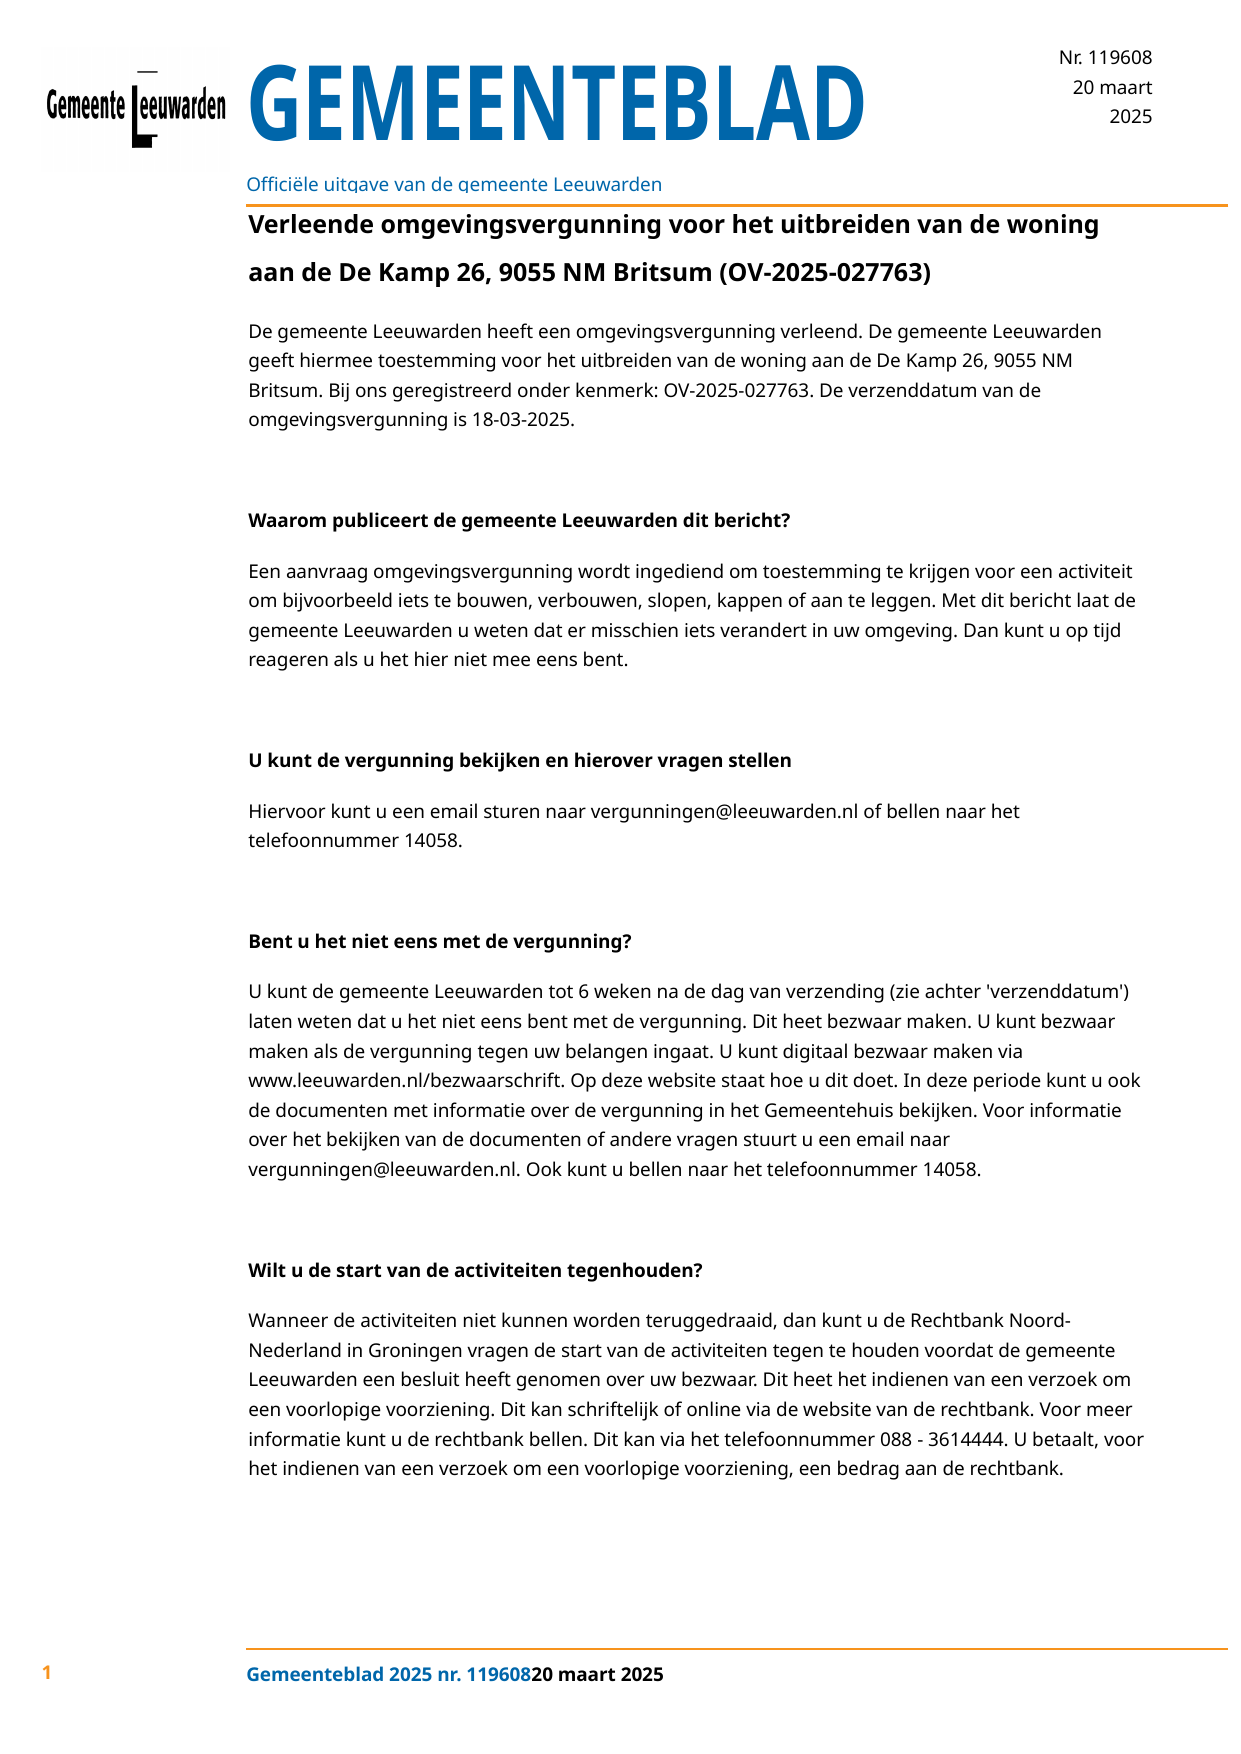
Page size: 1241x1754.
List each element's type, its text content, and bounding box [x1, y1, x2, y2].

text U kunt de gemeente Leeuwarden tot 6 weken na de dag van verzending (zie achter 'verzenddatum') laten weten dat u het niet eens bent met de vergunning. Dit heet bezwaar maken. U kunt bezwaar maken als de vergunning tegen uw belangen ingaat. U kunt digitaal bezwaar maken via www.leeuwarden.nl/bezwaarschrift. Op deze website staat hoe u dit doet. In deze periode kunt u ook de documenten met informatie over de vergunning in het Gemeentehuis bekijken. Voor informatie over het bekijken van de documenten of andere vragen stuurt u een email naar vergunningen@leeuwarden.nl. Ook kunt u bellen naar het telefoonnummer 14058. [248, 979, 1152, 1182]
text Wilt u de start van de activiteiten tegenhouden? [248, 1257, 1152, 1283]
text Verleende omgevingsvergunning voor het uitbreiden van de woning aan de De Kamp 26, 9055 NM Britsum (OV-2025-027763) [248, 207, 1152, 288]
picture [41, 47, 231, 172]
text Bent u het niet eens met de vergunning? [248, 928, 1152, 954]
text Waarom publiceert de gemeente Leeuwarden dit bericht? [248, 507, 1152, 533]
text U kunt de vergunning bekijken en hierover vragen stellen [248, 747, 1152, 773]
text Hiervoor kunt u een email sturen naar vergunningen@leeuwarden.nl of bellen naar het telefoonnummer 14058. [248, 798, 1152, 853]
text Wanneer de activiteiten niet kunnen worden teruggedraaid, dan kunt u de Rechtbank Noord-Nederland in Groningen vragen de start van de activiteiten tegen te houden voordat de gemeente Leeuwarden een besluit heeft genomen over uw bezwaar. Dit heet het indienen van een verzoek om een voorlopige voorziening. Dit kan schriftelijk of online via de website van de rechtbank. Voor meer informatie kunt u de rechtbank bellen. Dit kan via het telefoonnummer 088 - 3614444. U betaalt, voor het indienen van een verzoek om een voorlopige voorziening, een bedrag aan de rechtbank. [248, 1307, 1152, 1481]
text De gemeente Leeuwarden heeft een omgevingsvergunning verleend. De gemeente Leeuwarden geeft hiermee toestemming voor het uitbreiden van de woning aan de De Kamp 26, 9055 NM Britsum. Bij ons geregistreerd onder kenmerk: OV-2025-027763. De verzenddatum van de omgevingsvergunning is 18-03-2025. [248, 318, 1152, 432]
text Een aanvraag omgevingsvergunning wordt ingediend om toestemming te krijgen voor een activiteit om bijvoorbeeld iets te bouwen, verbouwen, slopen, kappen of aan te leggen. Met dit bericht laat de gemeente Leeuwarden u weten dat er misschien iets verandert in uw omgeving. Dan kunt u op tijd reageren als u het hier niet mee eens bent. [248, 558, 1152, 672]
